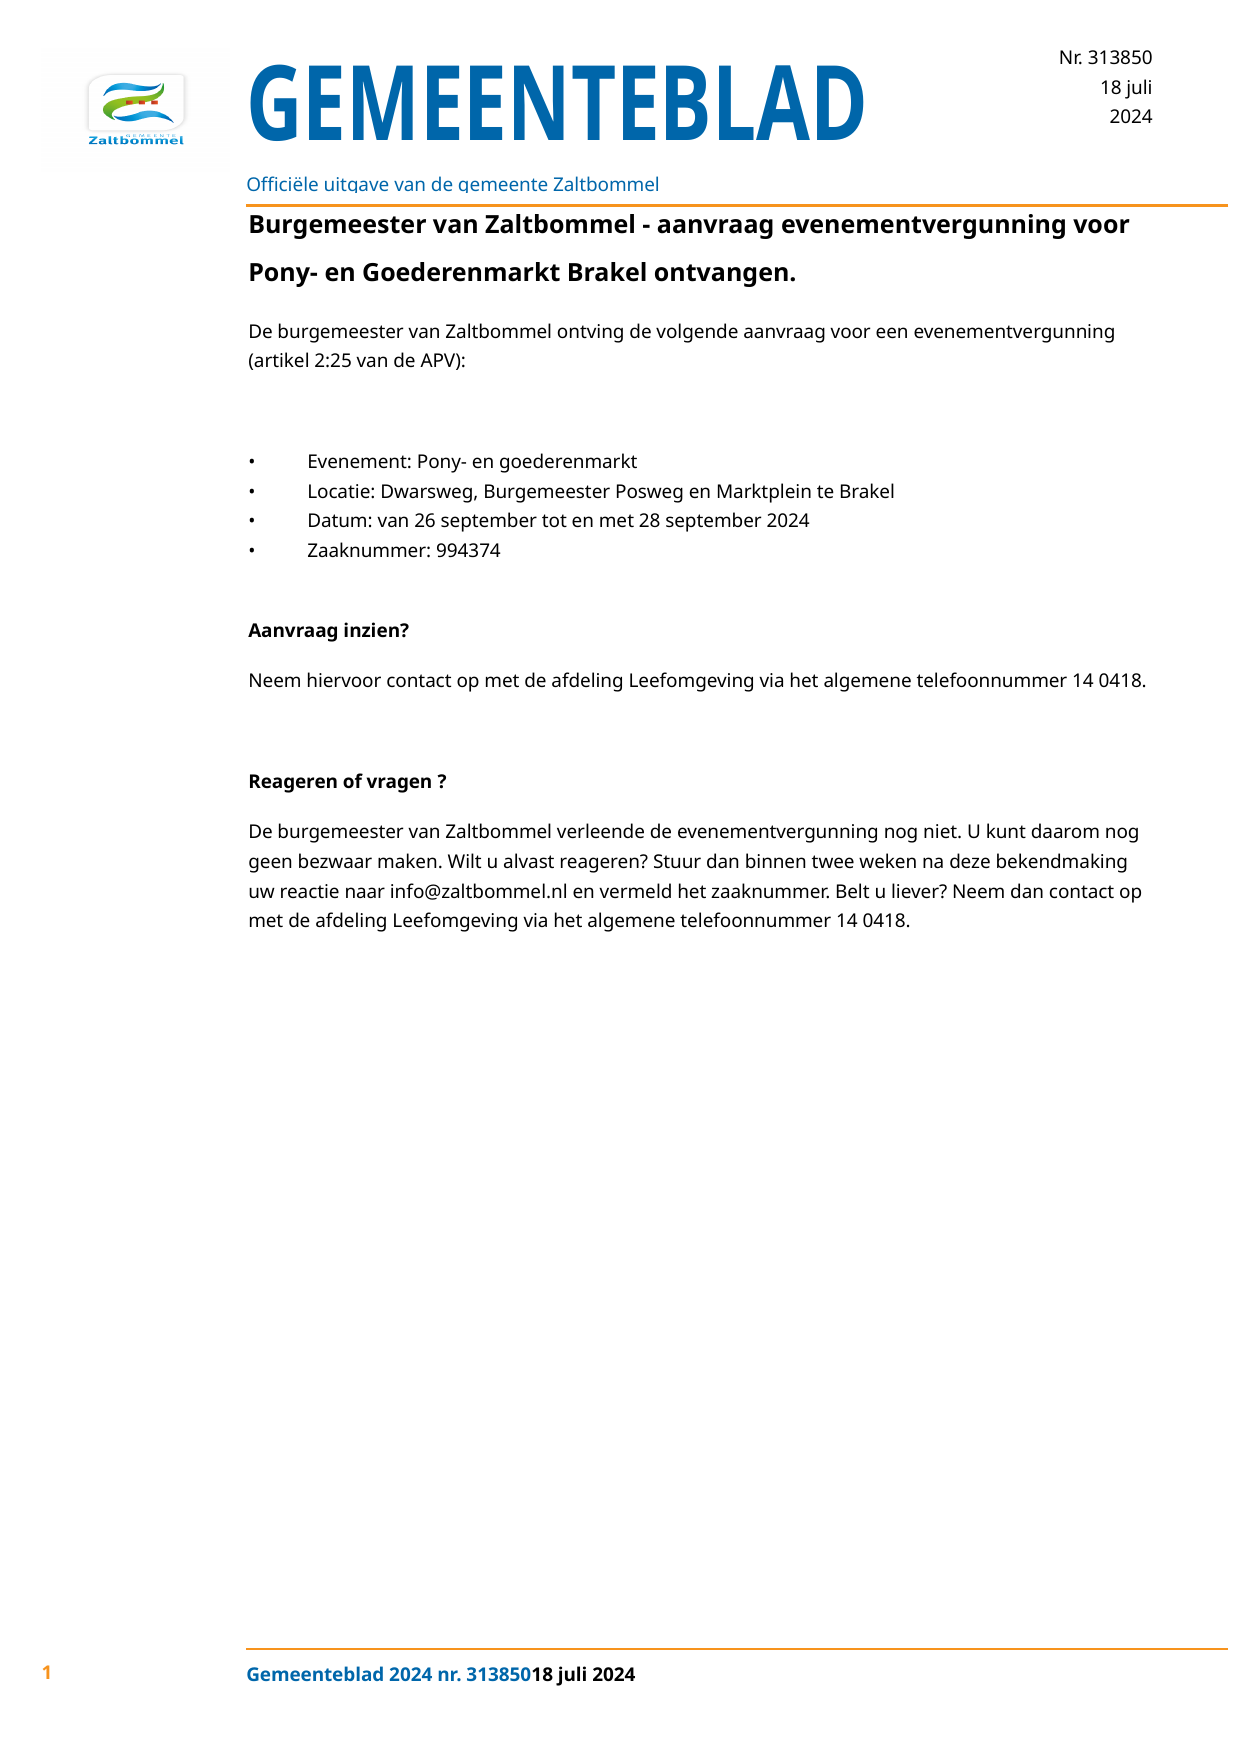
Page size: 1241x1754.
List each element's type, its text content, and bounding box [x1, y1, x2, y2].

text Aanvraag inzien? [248, 617, 1152, 643]
text De burgemeester van Zaltbommel verleende de evenementvergunning nog niet. U kunt daarom nog geen bezwaar maken. Wilt u alvast reageren? Stuur dan binnen twee weken na deze bekendmaking uw reactie naar info@zaltbommel.nl en vermeld het zaaknummer. Belt u liever? Neem dan contact op met de afdeling Leefomgeving via het algemene telefoonnummer 14 0418. [248, 819, 1152, 933]
text De burgemeester van Zaltbommel ontving de volgende aanvraag voor een evenementvergunning (artikel 2:25 van de APV): [248, 318, 1152, 373]
text Neem hiervoor contact op met de afdeling Leefomgeving via het algemene telefoonnummer 14 0418. [248, 667, 1152, 693]
text Reageren of vragen ? [248, 768, 1152, 794]
list Zaaknummer: 994374 [248, 537, 1152, 563]
picture [41, 47, 231, 172]
list Locatie: Dwarsweg, Burgemeester Posweg en Marktplein te Brakel [248, 478, 1152, 504]
list Datum: van 26 september tot en met 28 september 2024 [248, 507, 1152, 533]
text Burgemeester van Zaltbommel - aanvraag evenementvergunning voor Pony- en Goederenmarkt Brakel ontvangen. [248, 207, 1152, 288]
list Evenement: Pony- en goederenmarkt [248, 448, 1152, 474]
